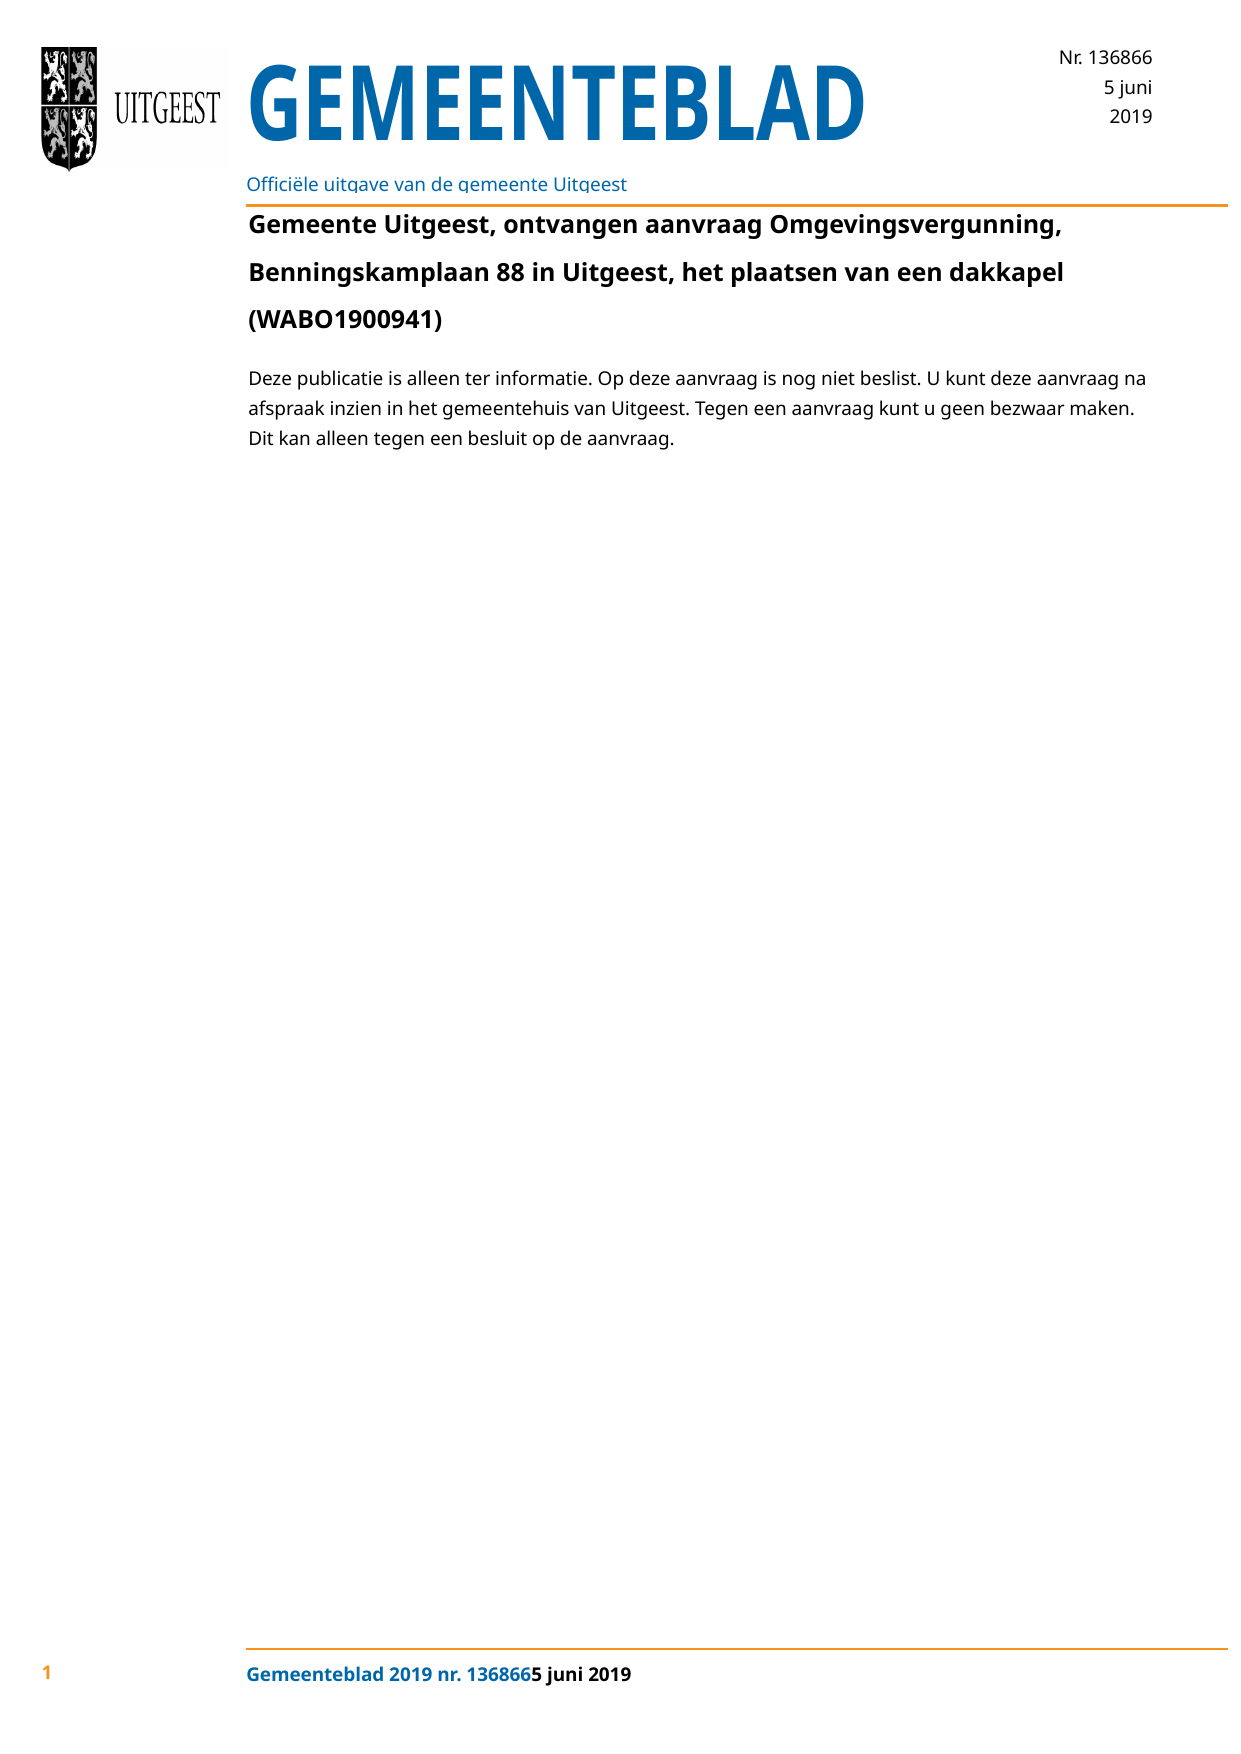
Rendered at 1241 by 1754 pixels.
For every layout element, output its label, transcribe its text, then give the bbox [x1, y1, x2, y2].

text Deze publicatie is alleen ter informatie. Op deze aanvraag is nog niet beslist. U kunt deze aanvraag na afspraak inzien in het gemeentehuis van Uitgeest. Tegen een aanvraag kunt u geen bezwaar maken. Dit kan alleen tegen een besluit op de aanvraag. [248, 366, 1152, 450]
picture [41, 47, 231, 172]
text Gemeente Uitgeest, ontvangen aanvraag Omgevingsvergunning, Benningskamplaan 88 in Uitgeest, het plaatsen van een dakkapel (WABO1900941) [248, 207, 1152, 336]
